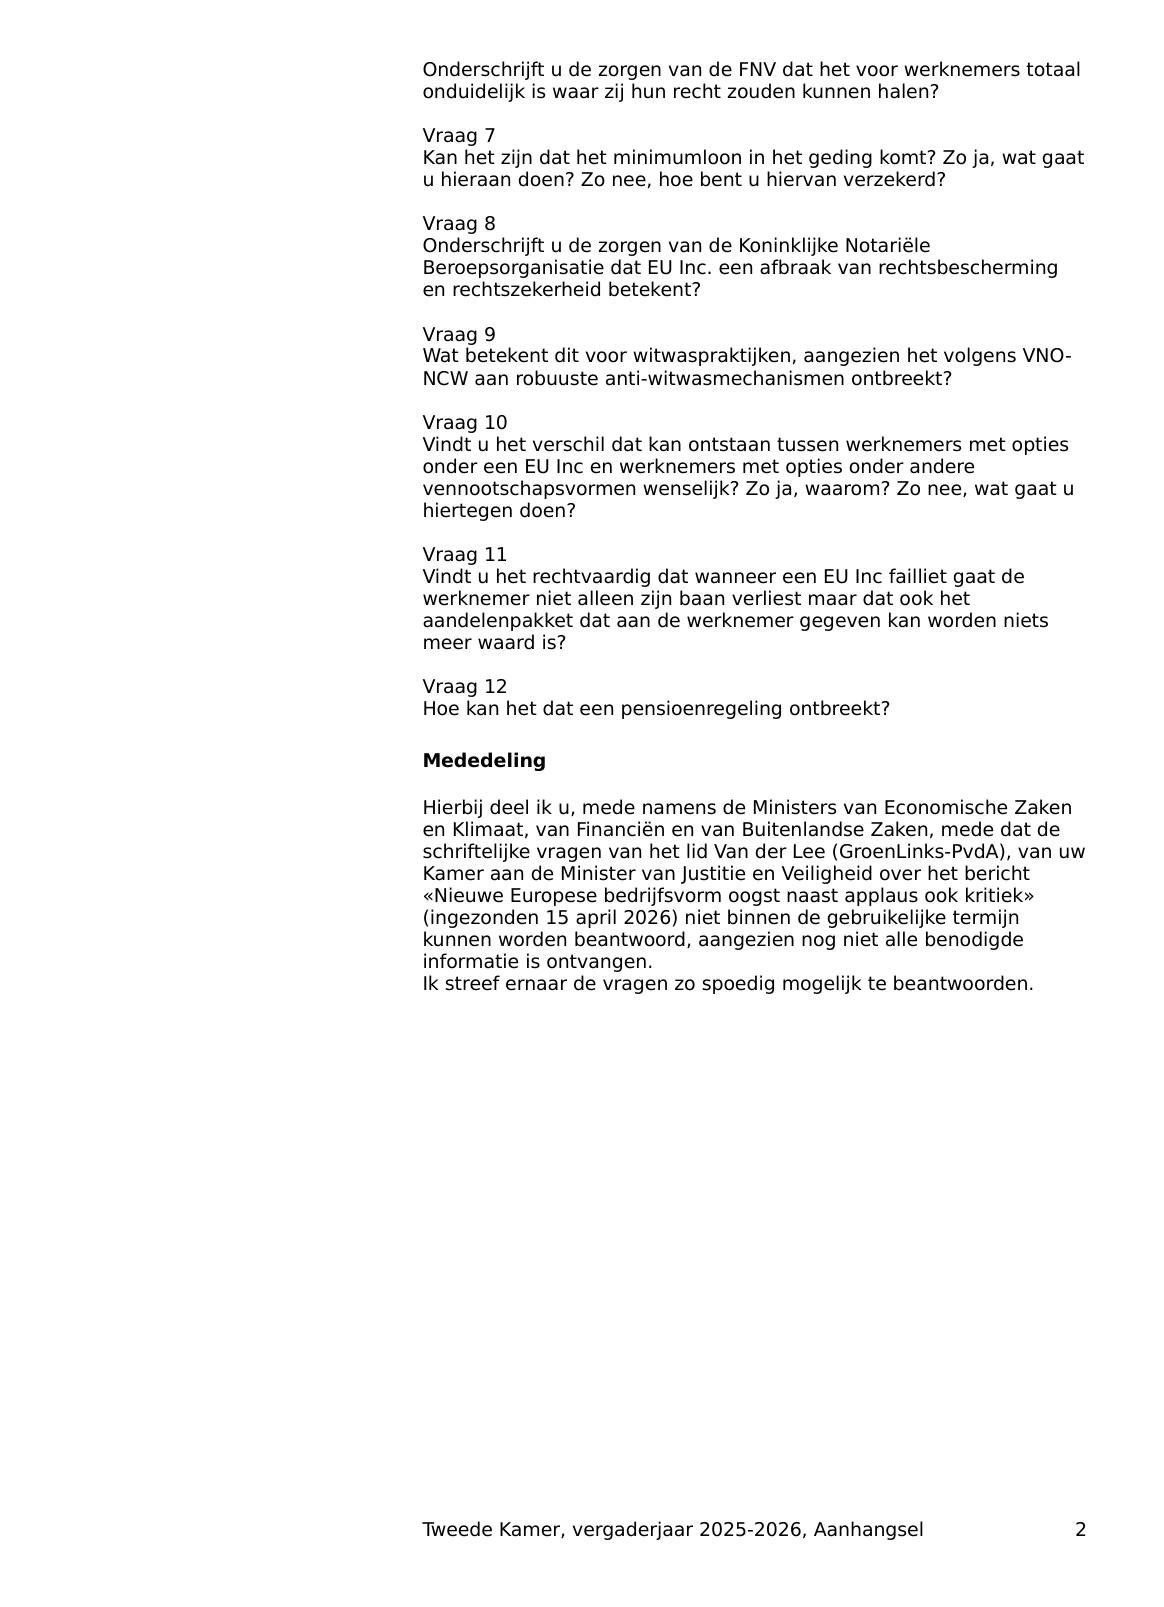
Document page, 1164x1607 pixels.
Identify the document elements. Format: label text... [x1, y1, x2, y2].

text Wat betekent dit voor witwaspraktijken, aangezien het volgens VNO-NCW aan robuuste anti-witwasmechanismen ontbreekt? [422, 345, 1087, 389]
subtitle Mededeling [422, 750, 1087, 772]
text Vindt u het rechtvaardig dat wanneer een EU Inc failliet gaat de werknemer niet alleen zijn baan verliest maar dat ook het aandelenpakket dat aan de werknemer gegeven kan worden niets meer waard is? [422, 566, 1087, 653]
text Vraag 12 [422, 676, 1087, 698]
text Vindt u het verschil dat kan ontstaan tussen werknemers met opties onder een EU Inc en werknemers met opties onder andere vennootschapsvormen wenselijk? Zo ja, waarom? Zo nee, wat gaat u hiertegen doen? [422, 433, 1087, 521]
text Hoe kan het dat een pensioenregeling ontbreekt? [422, 698, 1087, 720]
text Kan het zijn dat het minimumloon in het geding komt? Zo ja, wat gaat u hieraan doen? Zo nee, hoe bent u hiervan verzekerd? [422, 147, 1087, 191]
text Vraag 11 [422, 544, 1087, 566]
text Vraag 8 [422, 213, 1087, 235]
text Ik streef ernaar de vragen zo spoedig mogelijk te beantwoorden. [422, 972, 1087, 994]
text Vraag 9 [422, 323, 1087, 345]
text Onderschrijft u de zorgen van de Koninklijke Notariële Beroepsorganisatie dat EU Inc. een afbraak van rechtsbescherming en rechtszekerheid betekent? [422, 235, 1087, 301]
text Vraag 10 [422, 412, 1087, 433]
text Hierbij deel ik u, mede namens de Ministers van Economische Zaken en Klimaat, van Financiën en van Buitenlandse Zaken, mede dat de schriftelijke vragen van het lid Van der Lee (GroenLinks-PvdA), van uw Kamer aan de Minister van Justitie en Veiligheid over het bericht «Nieuwe Europese bedrijfsvorm oogst naast applaus ook kritiek» (ingezonden 15 april 2026) niet binnen de gebruikelijke termijn kunnen worden beantwoord, aangezien nog niet alle benodigde informatie is ontvangen. [422, 797, 1087, 972]
text Vraag 7 [422, 125, 1087, 147]
text Onderschrijft u de zorgen van de FNV dat het voor werknemers totaal onduidelijk is waar zij hun recht zouden kunnen halen? [422, 59, 1087, 103]
